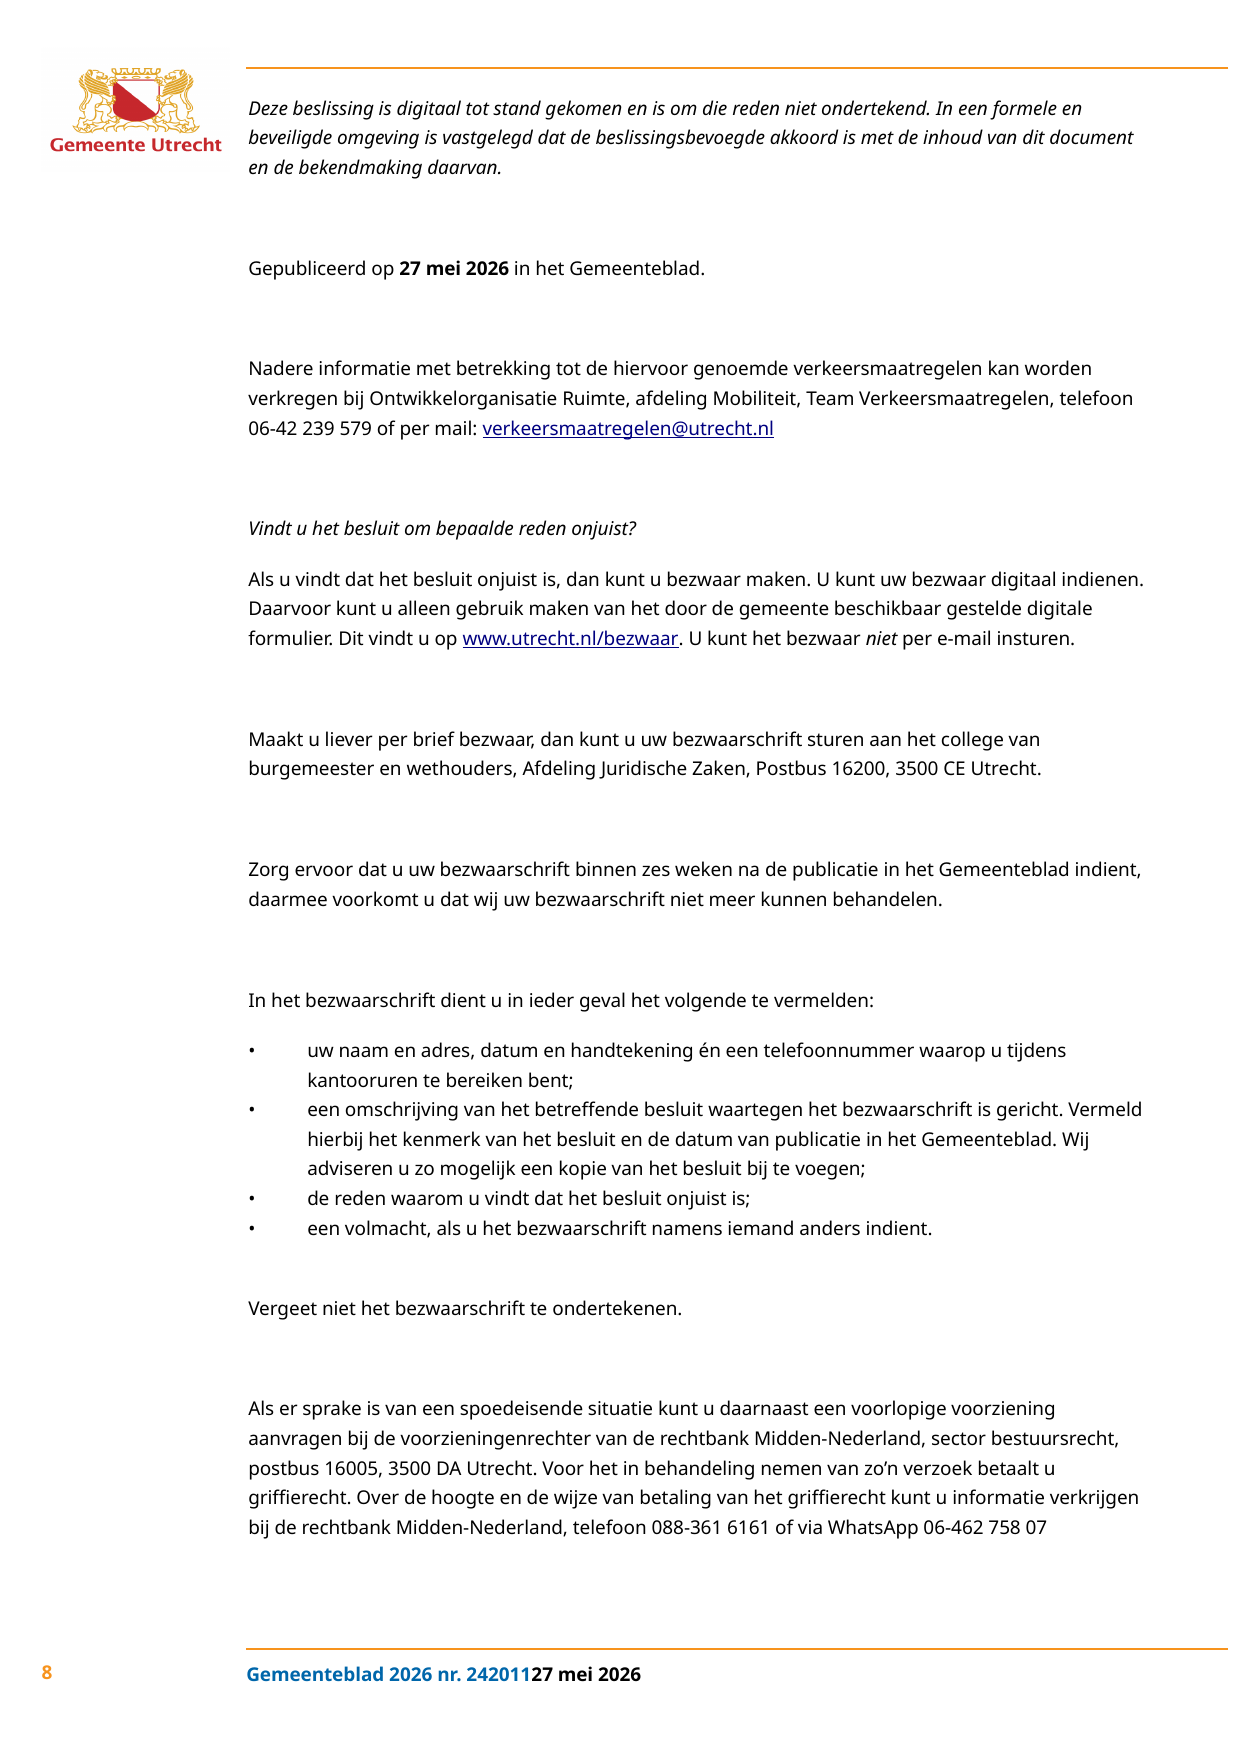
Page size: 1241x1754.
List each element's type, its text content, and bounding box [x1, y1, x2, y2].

text In het bezwaarschrift dient u in ieder geval het volgende te vermelden: [248, 987, 1152, 1013]
text Vergeet niet het bezwaarschrift te ondertekenen. [248, 1295, 1152, 1321]
list een volmacht, als u het bezwaarschrift namens iemand anders indient. [248, 1215, 1152, 1241]
text Als u vindt dat het besluit onjuist is, dan kunt u bezwaar maken. U kunt uw bezwaar digitaal indienen. Daarvoor kunt u alleen gebruik maken van het door de gemeente beschikbaar gestelde digitale formulier. Dit vindt u op www.utrecht.nl/bezwaar. U kunt het bezwaar niet per e-mail insturen. [248, 566, 1152, 651]
text Vindt u het besluit om bepaalde reden onjuist? [248, 516, 1152, 541]
text Als er sprake is van een spoedeisende situatie kunt u daarnaast een voorlopige voorziening aanvragen bij de voorzieningenrechter van de rechtbank Midden-Nederland, sector bestuursrecht, postbus 16005, 3500 DA Utrecht. Voor het in behandeling nemen van zo’n verzoek betaalt u griffierecht. Over de hoogte en de wijze van betaling van het griffierecht kunt u informatie verkrijgen bij de rechtbank Midden-Nederland, telefoon 088-361 6161 of via WhatsApp 06-462 758 07 [248, 1396, 1152, 1540]
picture [41, 47, 231, 172]
text Zorg ervoor dat u uw bezwaarschrift binnen zes weken na de publicatie in het Gemeenteblad indient, daarmee voorkomt u dat wij uw bezwaarschrift niet meer kunnen behandelen. [248, 856, 1152, 912]
text Deze beslissing is digitaal tot stand gekomen en is om die reden niet ondertekend. In een formele en beveiligde omgeving is vastgelegd dat de beslissingsbevoegde akkoord is met de inhoud van dit document en de bekendmaking daarvan. [248, 95, 1152, 180]
list uw naam en adres, datum en handtekening én een telefoonnummer waarop u tijdens kantooruren te bereiken bent; [248, 1037, 1152, 1093]
list de reden waarom u vindt dat het besluit onjuist is; [248, 1185, 1152, 1211]
text Gepubliceerd op 27 mei 2026 in het Gemeenteblad. [248, 255, 1152, 281]
text Nadere informatie met betrekking tot de hiervoor genoemde verkeersmaatregelen kan worden verkregen bij Ontwikkelorganisatie Ruimte, afdeling Mobiliteit, Team Verkeersmaatregelen, telefoon 06-42 239 579 of per mail: verkeersmaatregelen@utrecht.nl [248, 356, 1152, 441]
text Maakt u liever per brief bezwaar, dan kunt u uw bezwaarschrift sturen aan het college van burgemeester en wethouders, Afdeling Juridische Zaken, Postbus 16200, 3500 CE Utrecht. [248, 726, 1152, 781]
list een omschrijving van het betreffende besluit waartegen het bezwaarschrift is gericht. Vermeld hierbij het kenmerk van het besluit en de datum van publicatie in het Gemeenteblad. Wij adviseren u zo mogelijk een kopie van het besluit bij te voegen; [248, 1096, 1152, 1181]
